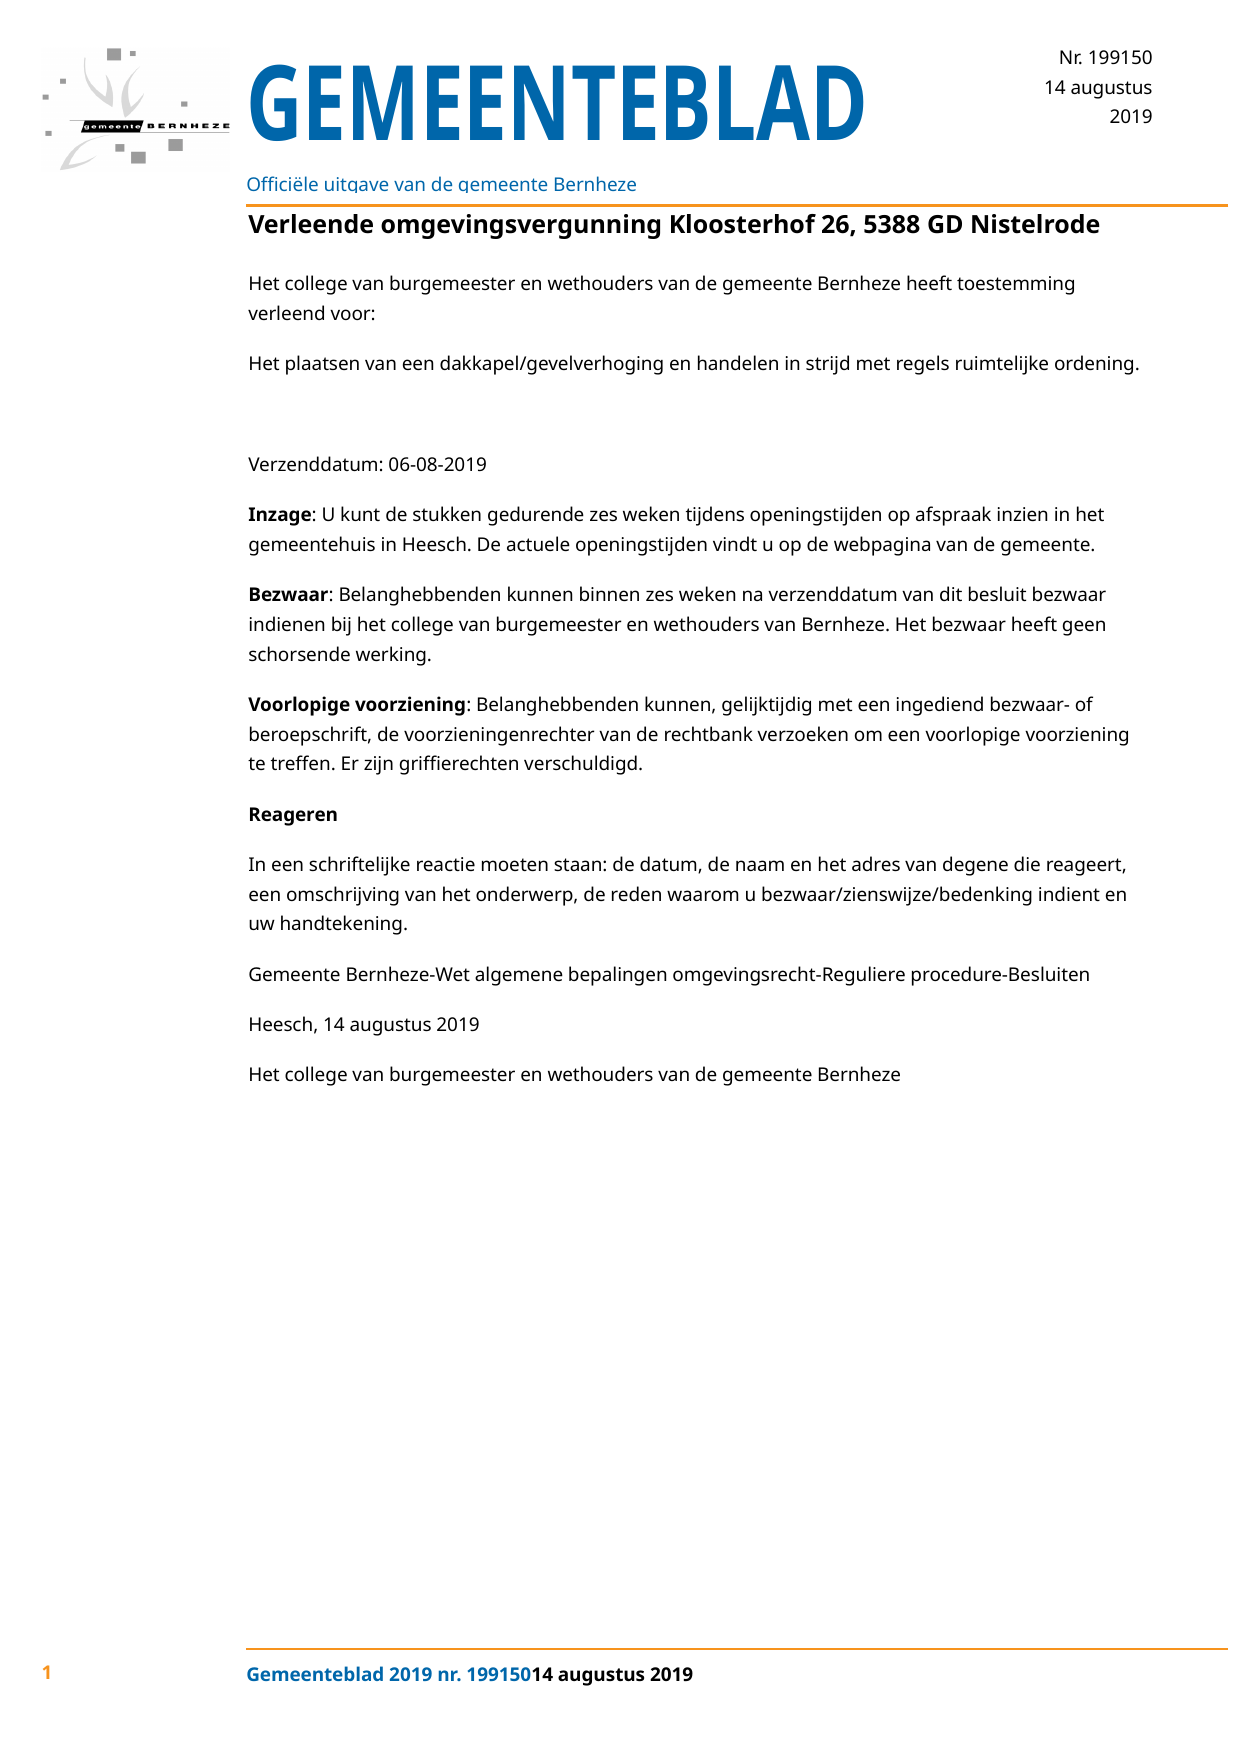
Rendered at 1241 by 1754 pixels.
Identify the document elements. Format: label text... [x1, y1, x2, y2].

text Bezwaar: Belanghebbenden kunnen binnen zes weken na verzenddatum van dit besluit bezwaar indienen bij het college van burgemeester en wethouders van Bernheze. Het bezwaar heeft geen schorsende werking. [248, 582, 1152, 666]
picture [41, 47, 231, 172]
text In een schriftelijke reactie moeten staan: de datum, de naam en het adres van degene die reageert, een omschrijving van het onderwerp, de reden waarom u bezwaar/zienswijze/bedenking indient en uw handtekening. [248, 851, 1152, 936]
text Heesch, 14 augustus 2019 [248, 1011, 1152, 1037]
text Het plaatsen van een dakkapel/gevelverhoging en handelen in strijd met regels ruimtelijke ordening. [248, 350, 1152, 376]
text Inzage: U kunt de stukken gedurende zes weken tijdens openingstijden op afspraak inzien in het gemeentehuis in Heesch. De actuele openingstijden vindt u op de webpagina van de gemeente. [248, 502, 1152, 557]
text Het college van burgemeester en wethouders van de gemeente Bernheze [248, 1062, 1152, 1087]
text Reageren [248, 801, 1152, 826]
text Voorlopige voorziening: Belanghebbenden kunnen, gelijktijdig met een ingediend bezwaar- of beroepschrift, de voorzieningenrechter van de rechtbank verzoeken om een voorlopige voorziening te treffen. Er zijn griffierechten verschuldigd. [248, 691, 1152, 776]
text Het college van burgemeester en wethouders van de gemeente Bernheze heeft toestemming verleend voor: [248, 270, 1152, 326]
text Verzenddatum: 06-08-2019 [248, 451, 1152, 477]
text Gemeente Bernheze-Wet algemene bepalingen omgevingsrecht-Reguliere procedure-Besluiten [248, 961, 1152, 986]
text Verleende omgevingsvergunning Kloosterhof 26, 5388 GD Nistelrode [248, 207, 1152, 241]
